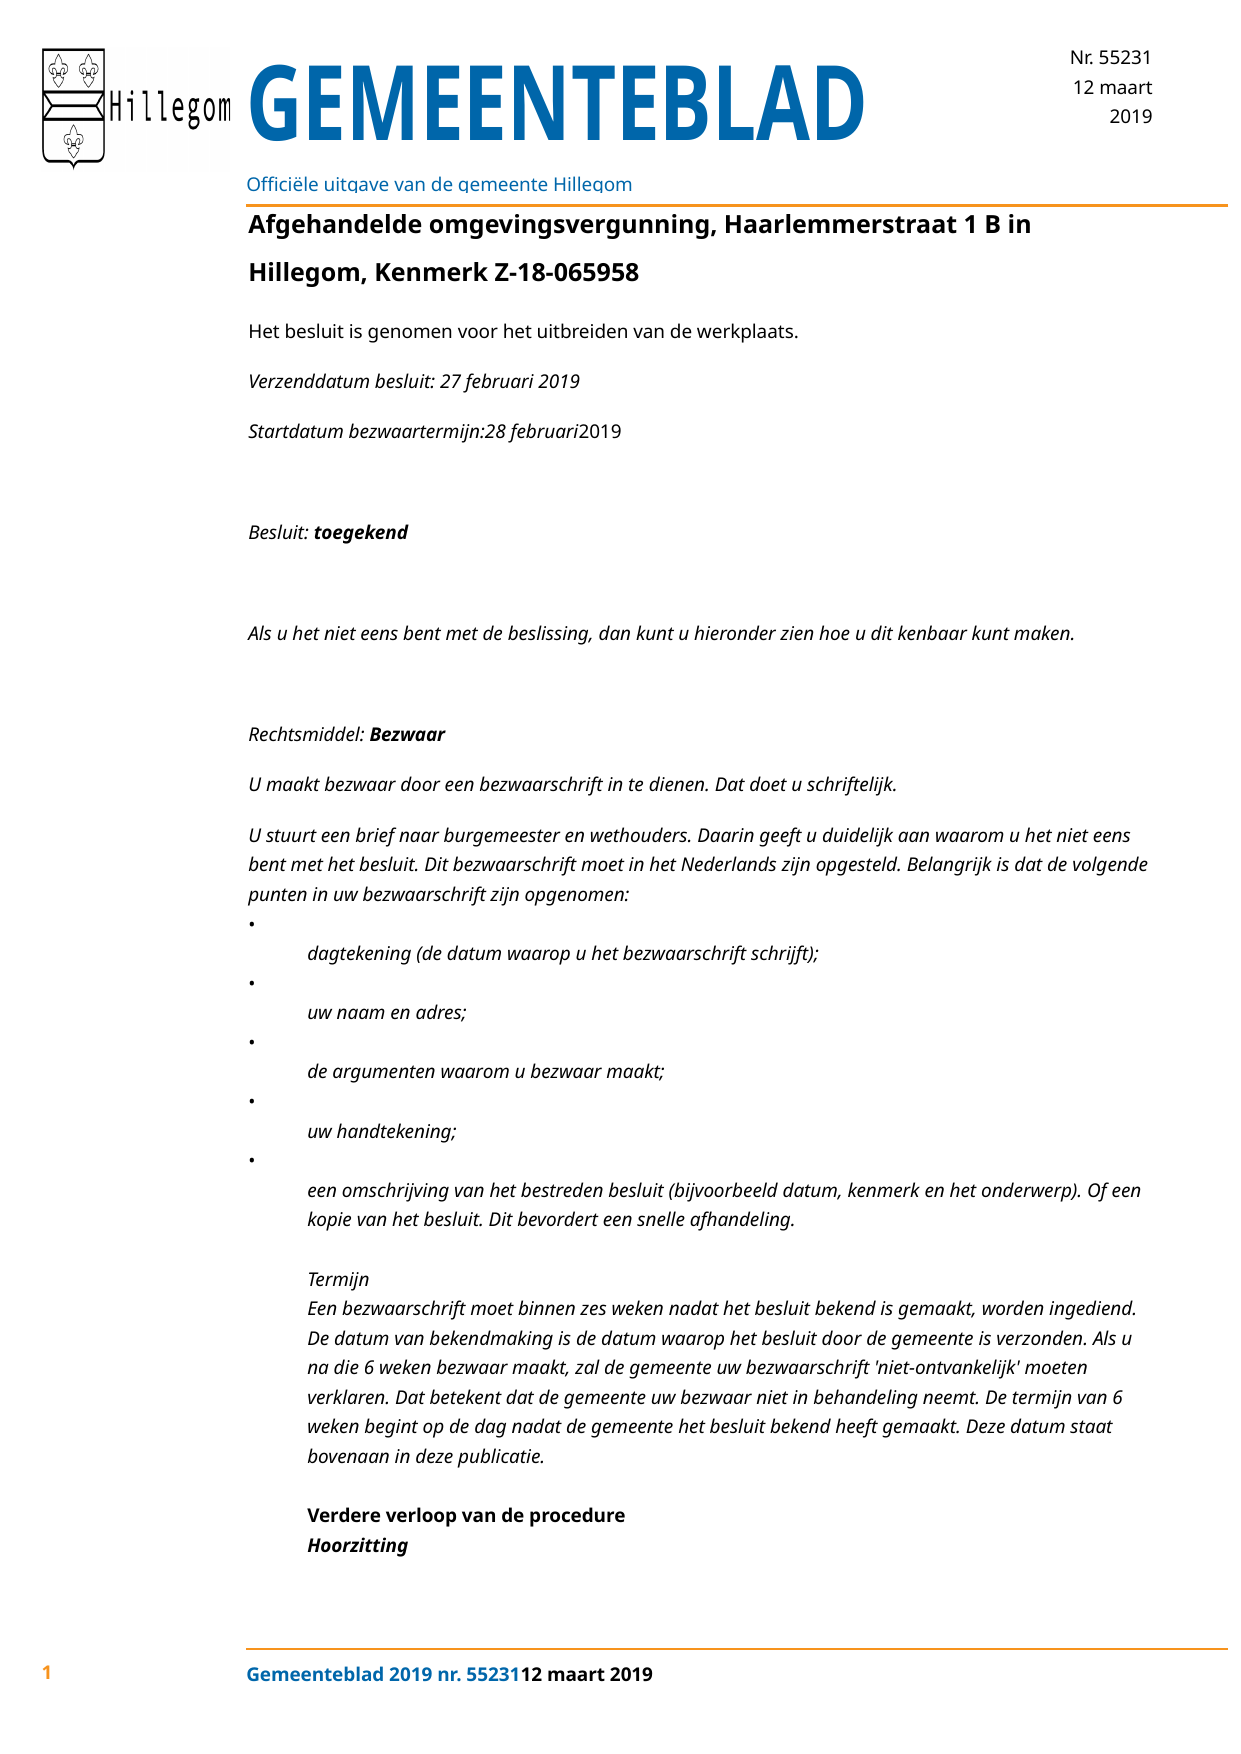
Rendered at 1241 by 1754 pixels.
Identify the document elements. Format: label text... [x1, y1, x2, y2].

list een omschrijving van het bestreden besluit (bijvoorbeeld datum, kenmerk en het onderwerp). Of een kopie van het besluit. Dit bevordert een snelle afhandeling. [248, 1177, 1152, 1232]
picture [41, 47, 231, 172]
text U maakt bezwaar door een bezwaarschrift in te dienen. Dat doet u schriftelijk. [248, 772, 1152, 797]
list dagtekening (de datum waarop u het bezwaarschrift schrijft); [248, 940, 1152, 966]
list uw handtekening; [248, 1118, 1152, 1144]
text Startdatum bezwaartermijn:28 februari2019 [248, 419, 1152, 444]
list Hoorzitting [248, 1532, 1152, 1558]
text Besluit: toegekend [248, 519, 1152, 545]
list Termijn [248, 1266, 1152, 1292]
list Een bezwaarschrift moet binnen zes weken nadat het besluit bekend is gemaakt, worden ingediend. De datum van bekendmaking is de datum waarop het besluit door de gemeente is verzonden. Als u na die 6 weken bezwaar maakt, zal de gemeente uw bezwaarschrift 'niet-ontvankelijk' moeten verklaren. Dat betekent dat de gemeente uw bezwaar niet in behandeling neemt. De termijn van 6 weken begint op de dag nadat de gemeente het besluit bekend heeft gemaakt. Deze datum staat bovenaan in deze publicatie. [248, 1295, 1152, 1469]
text Het besluit is genomen voor het uitbreiden van de werkplaats. [248, 318, 1152, 344]
text U stuurt een brief naar burgemeester en wethouders. Daarin geeft u duidelijk aan waarom u het niet eens bent met het besluit. Dit bezwaarschrift moet in het Nederlands zijn opgesteld. Belangrijk is dat de volgende punten in uw bezwaarschrift zijn opgenomen: [248, 822, 1152, 907]
list Verdere verloop van de procedure [248, 1502, 1152, 1528]
list uw naam en adres; [248, 999, 1152, 1025]
text Verzenddatum besluit: 27 februari 2019 [248, 368, 1152, 394]
list de argumenten waarom u bezwaar maakt; [248, 1059, 1152, 1084]
text Rechtsmiddel: Bezwaar [248, 721, 1152, 747]
text Afgehandelde omgevingsvergunning, Haarlemmerstraat 1 B in Hillegom, Kenmerk Z-18-065958 [248, 207, 1152, 288]
text Als u het niet eens bent met de beslissing, dan kunt u hieronder zien hoe u dit kenbaar kunt maken. [248, 620, 1152, 646]
